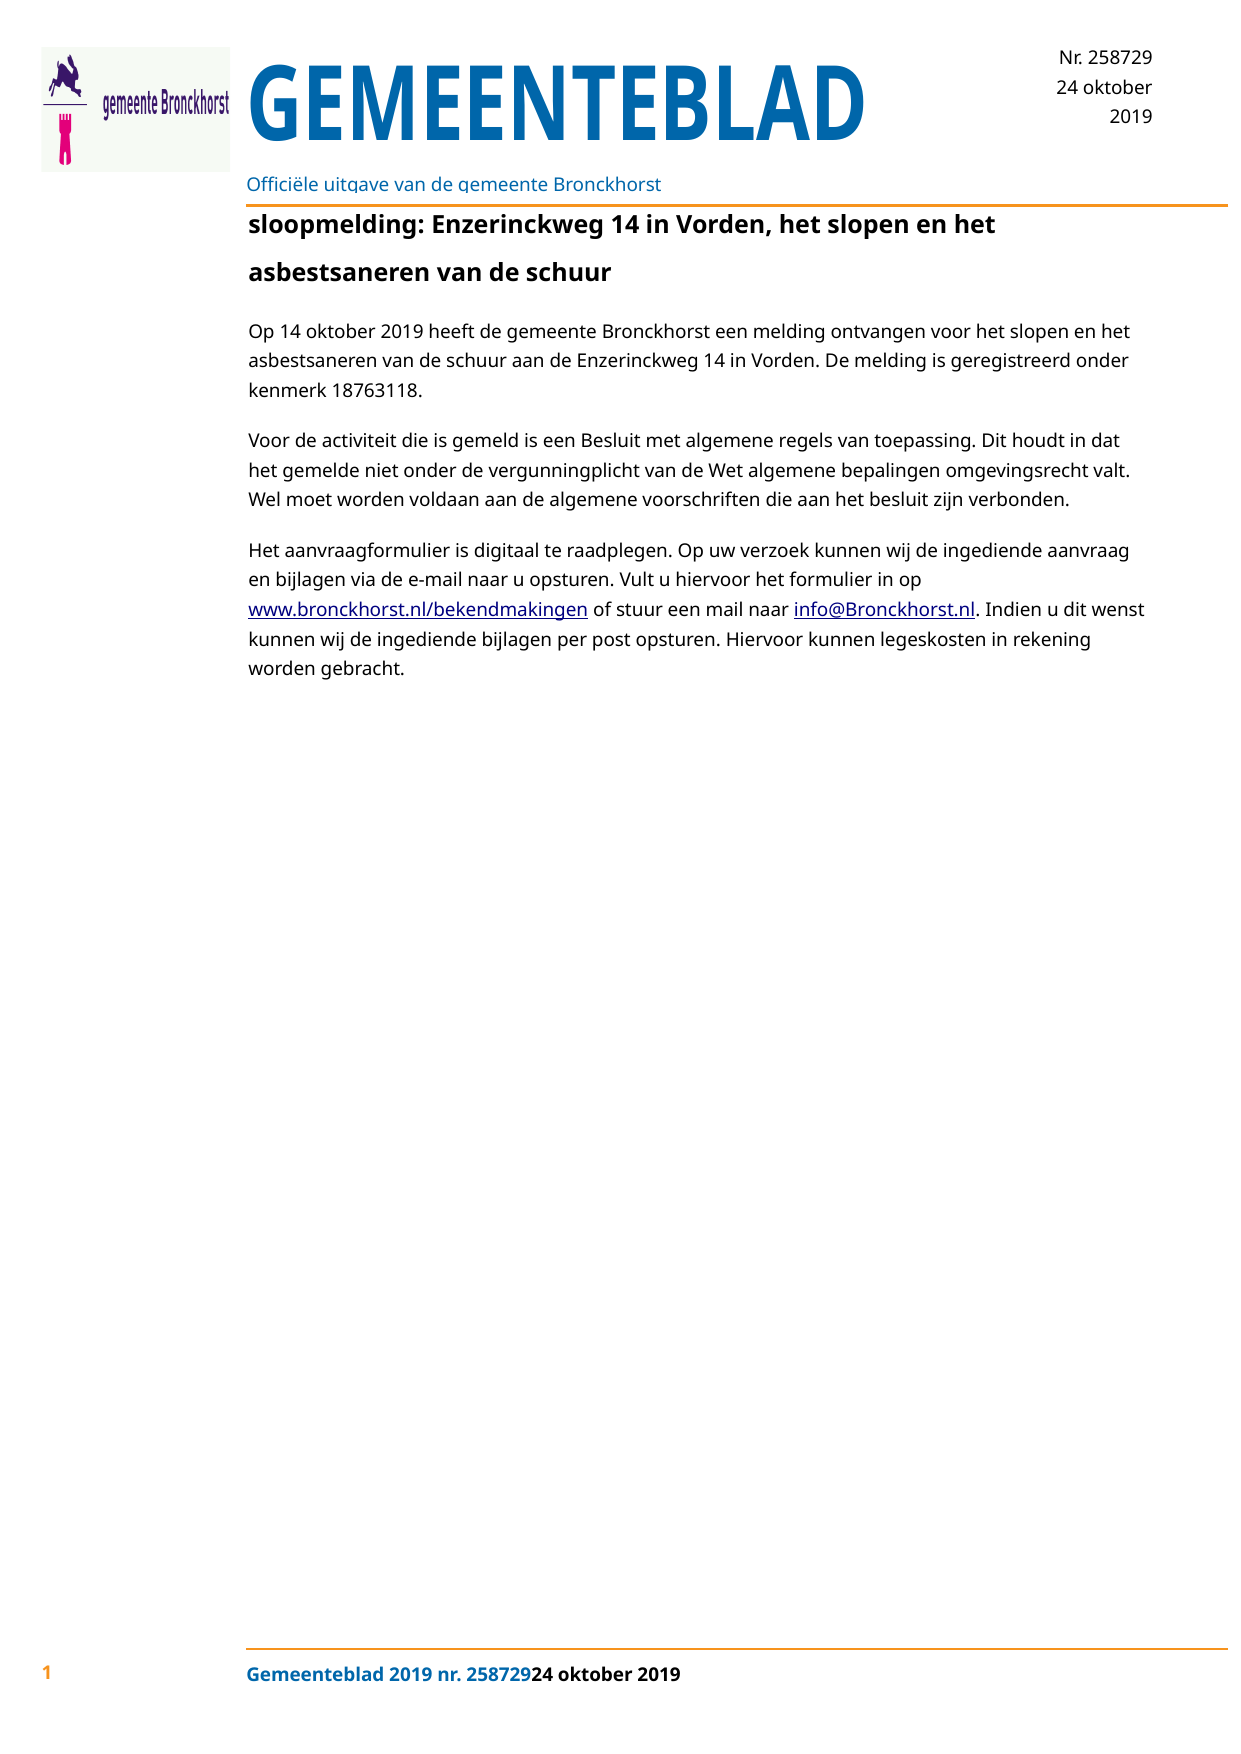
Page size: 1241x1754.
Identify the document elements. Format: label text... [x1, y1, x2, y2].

text Het aanvraagformulier is digitaal te raadplegen. Op uw verzoek kunnen wij de ingediende aanvraag en bijlagen via de e-mail naar u opsturen. Vult u hiervoor het formulier in op www.bronckhorst.nl/bekendmakingen of stuur een mail naar info@Bronckhorst.nl. Indien u dit wenst kunnen wij de ingediende bijlagen per post opsturen. Hiervoor kunnen legeskosten in rekening worden gebracht. [248, 537, 1152, 681]
text Op 14 oktober 2019 heeft de gemeente Bronckhorst een melding ontvangen voor het slopen en het asbestsaneren van de schuur aan de Enzerinckweg 14 in Vorden. De melding is geregistreerd onder kenmerk 18763118. [248, 318, 1152, 403]
text Voor de activiteit die is gemeld is een Besluit met algemene regels van toepassing. Dit houdt in dat het gemelde niet onder de vergunningplicht van de Wet algemene bepalingen omgevingsrecht valt. Wel moet worden voldaan aan de algemene voorschriften die aan het besluit zijn verbonden. [248, 427, 1152, 512]
text sloopmelding: Enzerinckweg 14 in Vorden, het slopen en het asbestsaneren van de schuur [248, 207, 1152, 288]
picture [41, 47, 231, 172]
